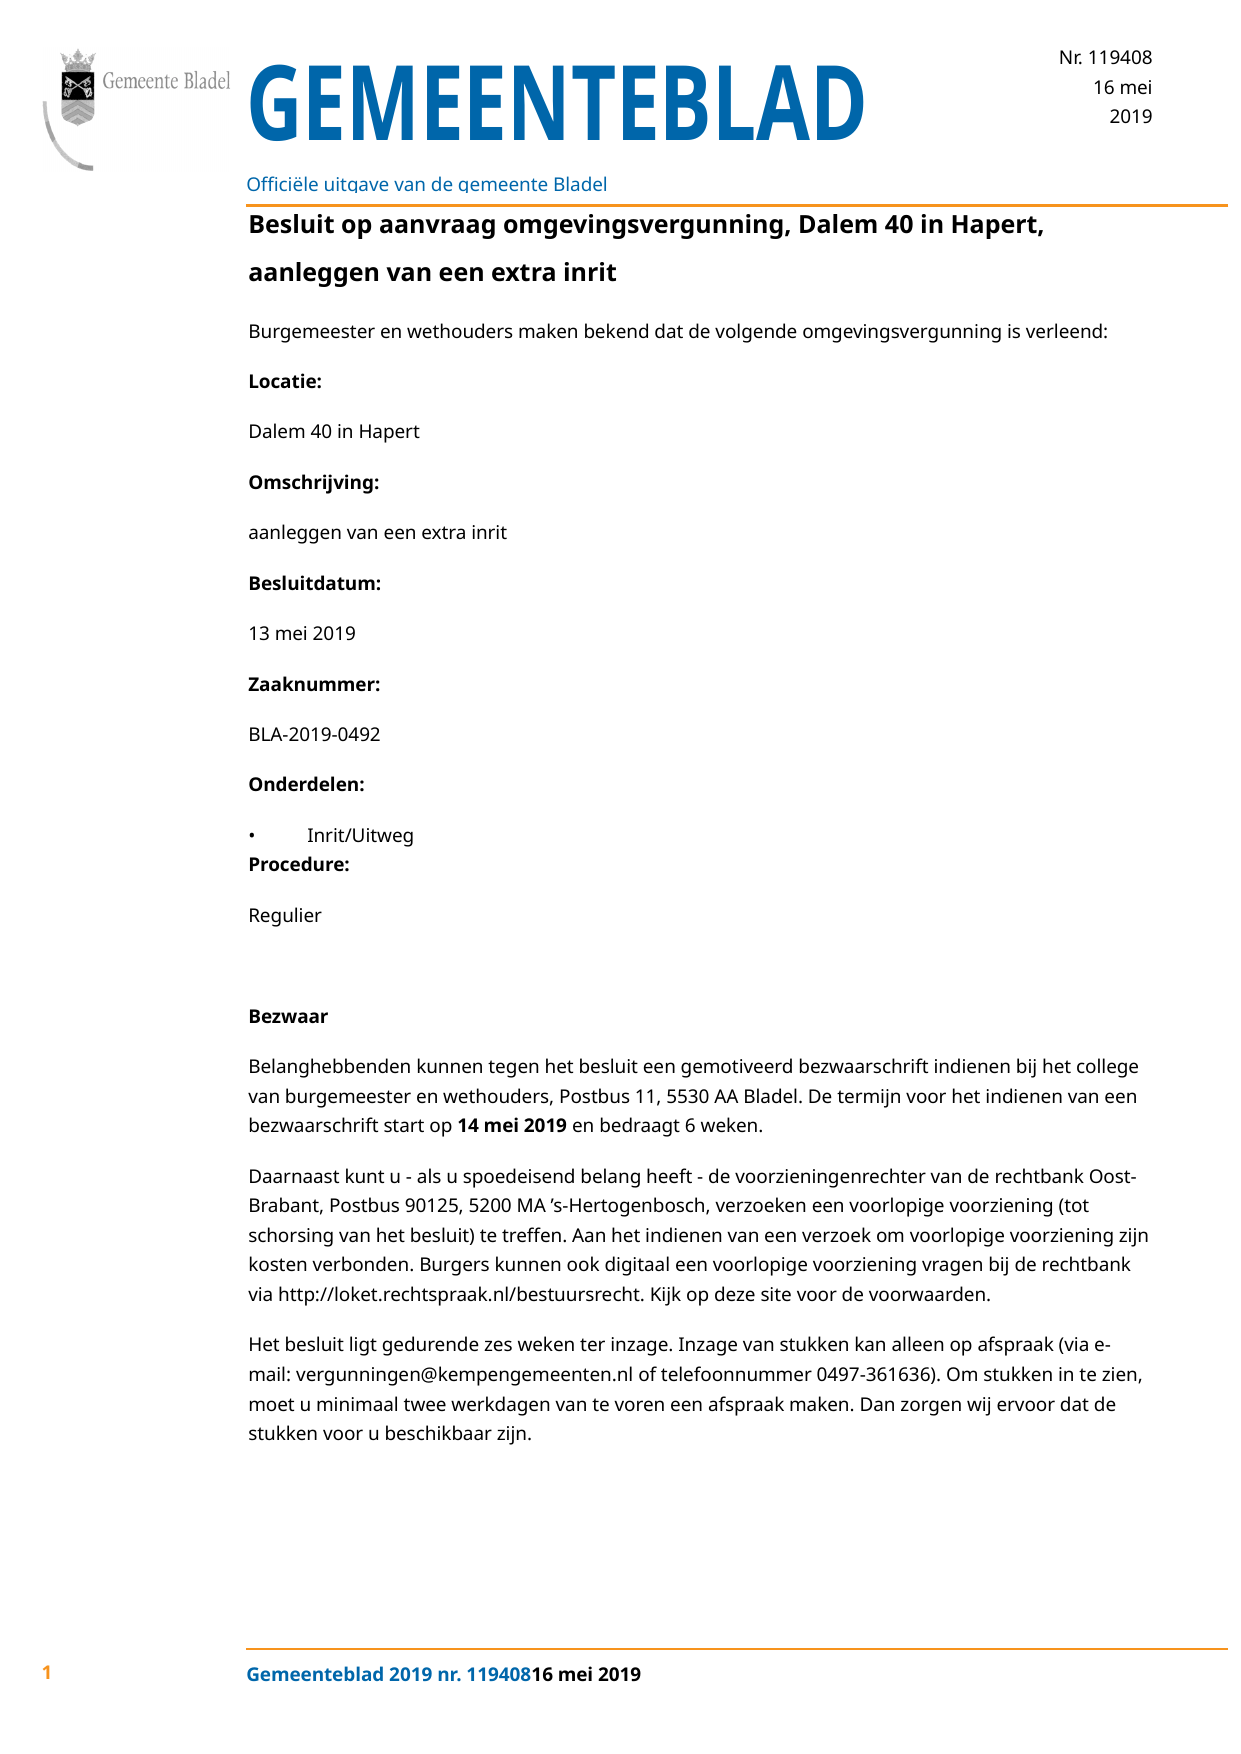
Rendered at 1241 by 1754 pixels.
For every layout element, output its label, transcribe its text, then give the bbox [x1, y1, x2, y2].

text aanleggen van een extra inrit [248, 519, 1152, 545]
text Besluit op aanvraag omgevingsvergunning, Dalem 40 in Hapert, aanleggen van een extra inrit [248, 207, 1152, 288]
text Daarnaast kunt u - als u spoedeisend belang heeft - de voorzieningenrechter van de rechtbank Oost-Brabant, Postbus 90125, 5200 MA ’s-Hertogenbosch, verzoeken een voorlopige voorziening (tot schorsing van het besluit) te treffen. Aan het indienen van een verzoek om voorlopige voorziening zijn kosten verbonden. Burgers kunnen ook digitaal een voorlopige voorziening vragen bij de rechtbank via http://loket.rechtspraak.nl/bestuursrecht. Kijk op deze site voor de voorwaarden. [248, 1163, 1152, 1307]
text 13 mei 2019 [248, 620, 1152, 646]
text Bezwaar [248, 1003, 1152, 1029]
text BLA-2019-0492 [248, 721, 1152, 747]
text Omschrijving: [248, 469, 1152, 495]
text Belanghebbenden kunnen tegen het besluit een gemotiveerd bezwaarschrift indienen bij het college van burgemeester en wethouders, Postbus 11, 5530 AA Bladel. De termijn voor het indienen van een bezwaarschrift start op 14 mei 2019 en bedraagt 6 weken. [248, 1053, 1152, 1138]
text Regulier [248, 902, 1152, 928]
text Procedure: [248, 852, 1152, 877]
list Inrit/Uitweg [248, 822, 1152, 848]
text Besluitdatum: [248, 570, 1152, 596]
text Het besluit ligt gedurende zes weken ter inzage. Inzage van stukken kan alleen op afspraak (via e-mail: vergunningen@kempengemeenten.nl of telefoonnummer 0497-361636). Om stukken in te zien, moet u minimaal twee werkdagen van te voren een afspraak maken. Dan zorgen wij ervoor dat de stukken voor u beschikbaar zijn. [248, 1332, 1152, 1446]
text Burgemeester en wethouders maken bekend dat de volgende omgevingsvergunning is verleend: [248, 318, 1152, 344]
picture [41, 47, 231, 172]
text Dalem 40 in Hapert [248, 419, 1152, 444]
text Onderdelen: [248, 772, 1152, 797]
text Zaaknummer: [248, 671, 1152, 697]
text Locatie: [248, 368, 1152, 394]
